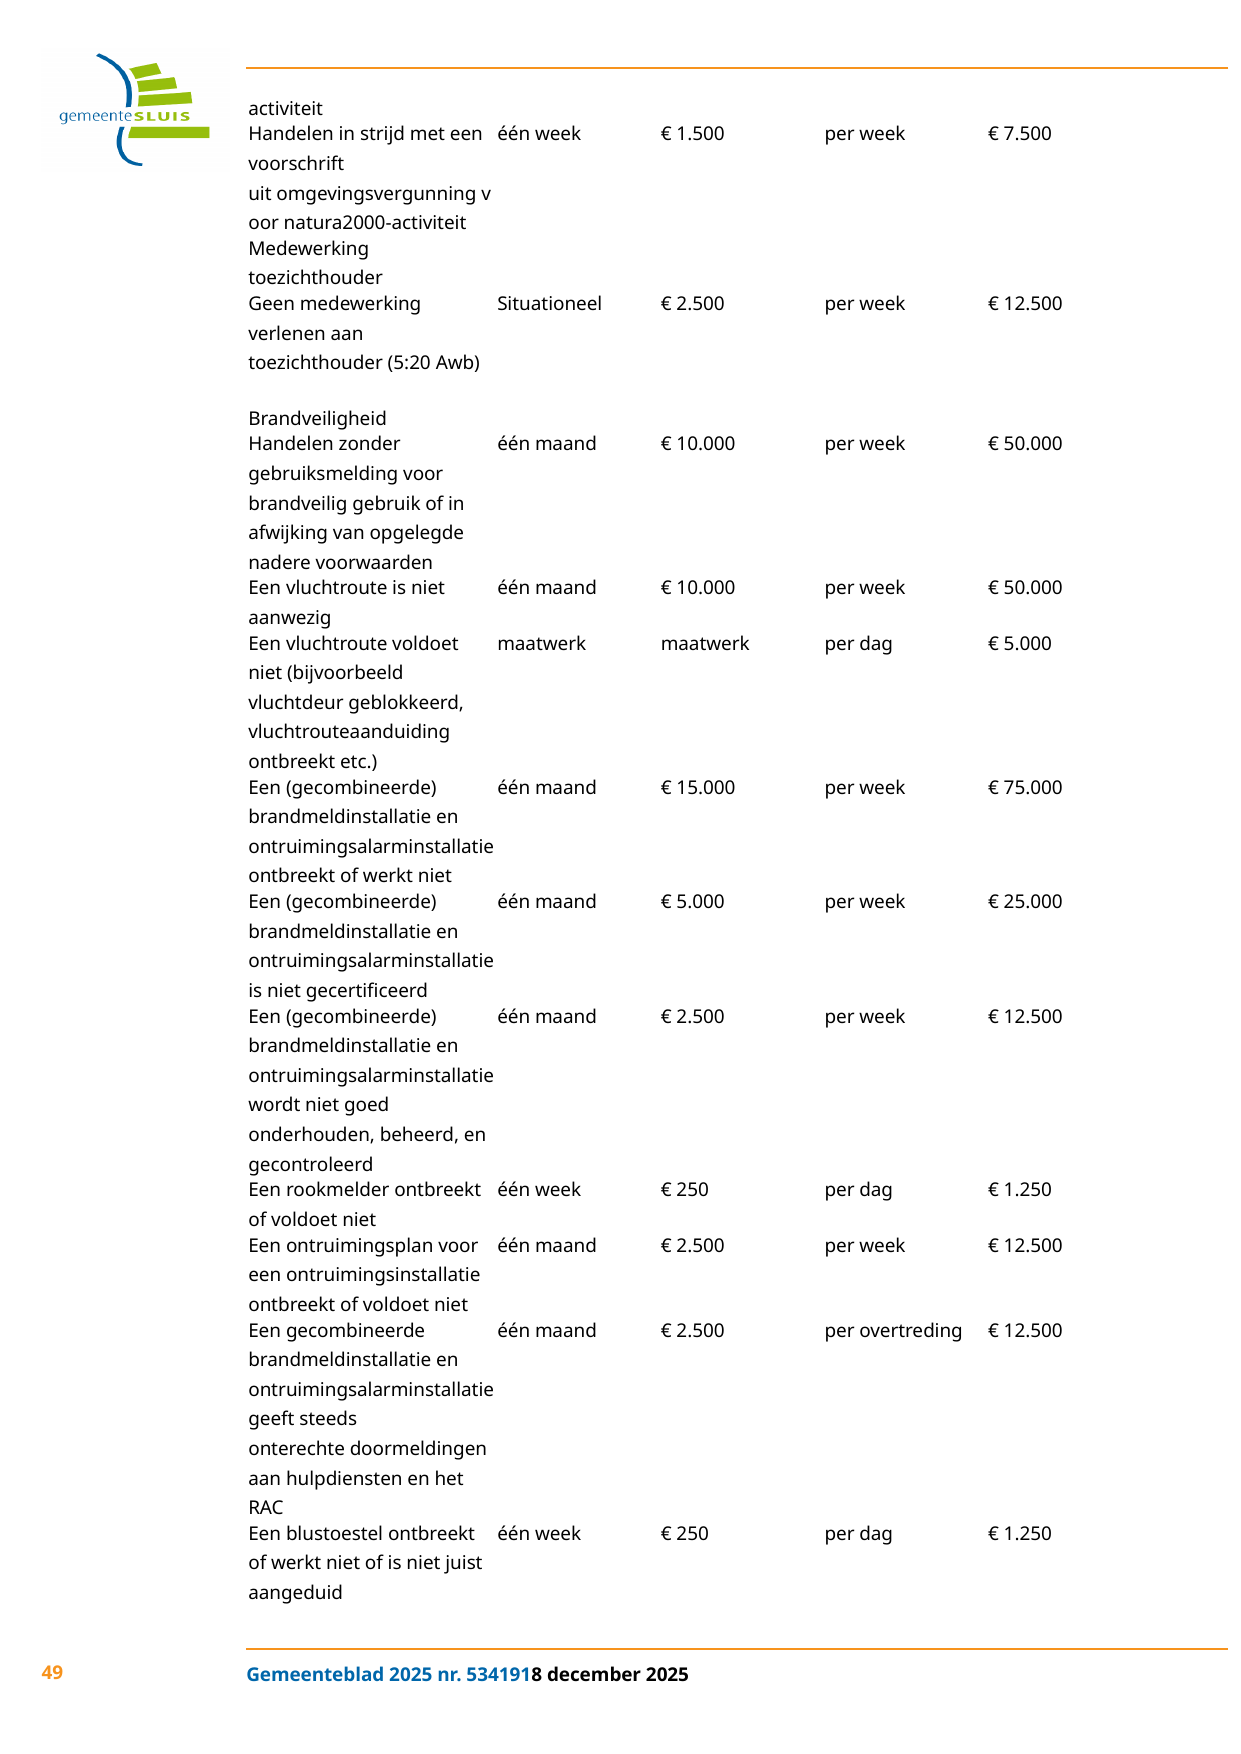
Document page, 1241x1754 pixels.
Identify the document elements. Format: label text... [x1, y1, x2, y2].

table_cell ​€ 2.500 [661, 290, 824, 405]
table_cell ​Geen medewerking verlenen aan toezichthouder (5:20 Awb) ​ [248, 290, 497, 405]
table_cell ​Een (gecombineerde) brandmeldinstallatie en ontruimingsalarminstallatie wordt niet goed onderhouden, beheerd, en gecontroleerd [248, 1003, 497, 1177]
table_cell ​€ 1.250 [988, 1177, 1152, 1232]
table_cell ​€ 25.000 [988, 889, 1152, 1003]
table_cell ​€ 15.000 [661, 774, 824, 888]
table_cell ​€ 1.500 [661, 121, 824, 235]
table_cell ​per week [824, 774, 988, 888]
table_cell ​één maand [497, 774, 661, 888]
table_cell ​Een vluchtroute is niet aanwezig [248, 575, 497, 630]
table_cell ​Een (gecombineerde) brandmeldinstallatie en ontruimingsalarminstallatie is niet gecertificeerd [248, 889, 497, 1003]
table_cell ​één maand [497, 1003, 661, 1177]
table_cell ​maatwerk [661, 630, 824, 774]
table_cell ​één maand [497, 1317, 661, 1520]
table_cell ​€ 5.000 [988, 630, 1152, 774]
table_cell ​één maand [497, 1232, 661, 1317]
table_cell ​maatwerk [497, 630, 661, 774]
table_cell ​per week [824, 575, 988, 630]
table_cell [661, 95, 824, 121]
table_cell ​per week [824, 121, 988, 235]
table_cell ​ [988, 405, 1152, 431]
table_cell [497, 95, 661, 121]
table_cell ​per dag [824, 1177, 988, 1232]
table_cell ​€ 50.000 [988, 431, 1152, 574]
table_cell ​Medewerking toezichthouder [248, 235, 497, 290]
table_cell ​één week [497, 1520, 661, 1605]
table_cell ​Handelen zonder gebruiksmelding voor brandveilig gebruik of in afwijking van opgelegde nadere voorwaarden [248, 431, 497, 574]
table_cell ​€ 2.500 [661, 1317, 824, 1520]
table_cell ​per overtreding [824, 1317, 988, 1520]
table_cell ​Brandveiligheid [248, 405, 497, 431]
table_cell ​€ 50.000 [988, 575, 1152, 630]
table_cell ​€ 250 [661, 1520, 824, 1605]
table_cell ​ [824, 235, 988, 290]
table_cell ​€ 1.250 [988, 1520, 1152, 1605]
table_cell ​€ 2.500 [661, 1232, 824, 1317]
table_cell ​€ 10.000 [661, 575, 824, 630]
table_cell ​per week [824, 1003, 988, 1177]
table_cell ​ [497, 235, 661, 290]
table_cell ​Een blustoestel ontbreekt of werkt niet of is niet juist aangeduid [248, 1520, 497, 1605]
table_cell ​Een ontruimingsplan voor een ontruimingsinstallatie ontbreekt of voldoet niet [248, 1232, 497, 1317]
table_cell ​per week [824, 290, 988, 405]
table_cell ​Een (gecombineerde) brandmeldinstallatie en ontruimingsalarminstallatie ontbreekt of werkt niet [248, 774, 497, 888]
table_cell ​ [661, 405, 824, 431]
table_cell ​één maand [497, 575, 661, 630]
table_cell [824, 95, 988, 121]
table_cell ​Een gecombineerde brandmeldinstallatie en ontruimingsalarminstallatie geeft steeds onterechte doormeldingen aan hulpdiensten en het RAC [248, 1317, 497, 1520]
table_cell [988, 95, 1152, 121]
table_cell ​per dag [824, 630, 988, 774]
table_cell ​€ 2.500 [661, 1003, 824, 1177]
table_cell ​Situationeel [497, 290, 661, 405]
table_cell ​één maand [497, 889, 661, 1003]
table_cell ​Een rookmelder ontbreekt of voldoet niet [248, 1177, 497, 1232]
table_cell ​€ 12.500 [988, 1003, 1152, 1177]
table_cell ​€ 250 [661, 1177, 824, 1232]
table_cell ​€ 5.000 [661, 889, 824, 1003]
table_cell ​per week [824, 1232, 988, 1317]
table_cell ​ [497, 405, 661, 431]
table_cell ​per week [824, 889, 988, 1003]
table_cell ​€ 7.500 [988, 121, 1152, 235]
table_cell ​per week [824, 431, 988, 574]
table_cell ​€ 12.500 [988, 290, 1152, 405]
table_cell ​€ 75.000 [988, 774, 1152, 888]
picture [41, 47, 231, 172]
table_cell ​ [824, 405, 988, 431]
table_cell ​per dag [824, 1520, 988, 1605]
table_cell ​één maand [497, 431, 661, 574]
table_cell ​ [661, 235, 824, 290]
table_cell ​ [988, 235, 1152, 290]
table_cell ​€ 12.500 [988, 1317, 1152, 1520]
table_cell ​Een vluchtroute voldoet niet (bijvoorbeeld vluchtdeur geblokkeerd, vluchtrouteaanduiding ontbreekt etc.) [248, 630, 497, 774]
table_cell ​€ 10.000 [661, 431, 824, 574]
table_cell ​één week [497, 1177, 661, 1232]
table_cell activiteit [248, 95, 497, 121]
table_cell ​één week [497, 121, 661, 235]
table_cell ​€ 12.500 [988, 1232, 1152, 1317]
table_cell ​Handelen in strijd met een voorschrift uit omgevingsvergunning voor natura2000-activiteit [248, 121, 497, 235]
